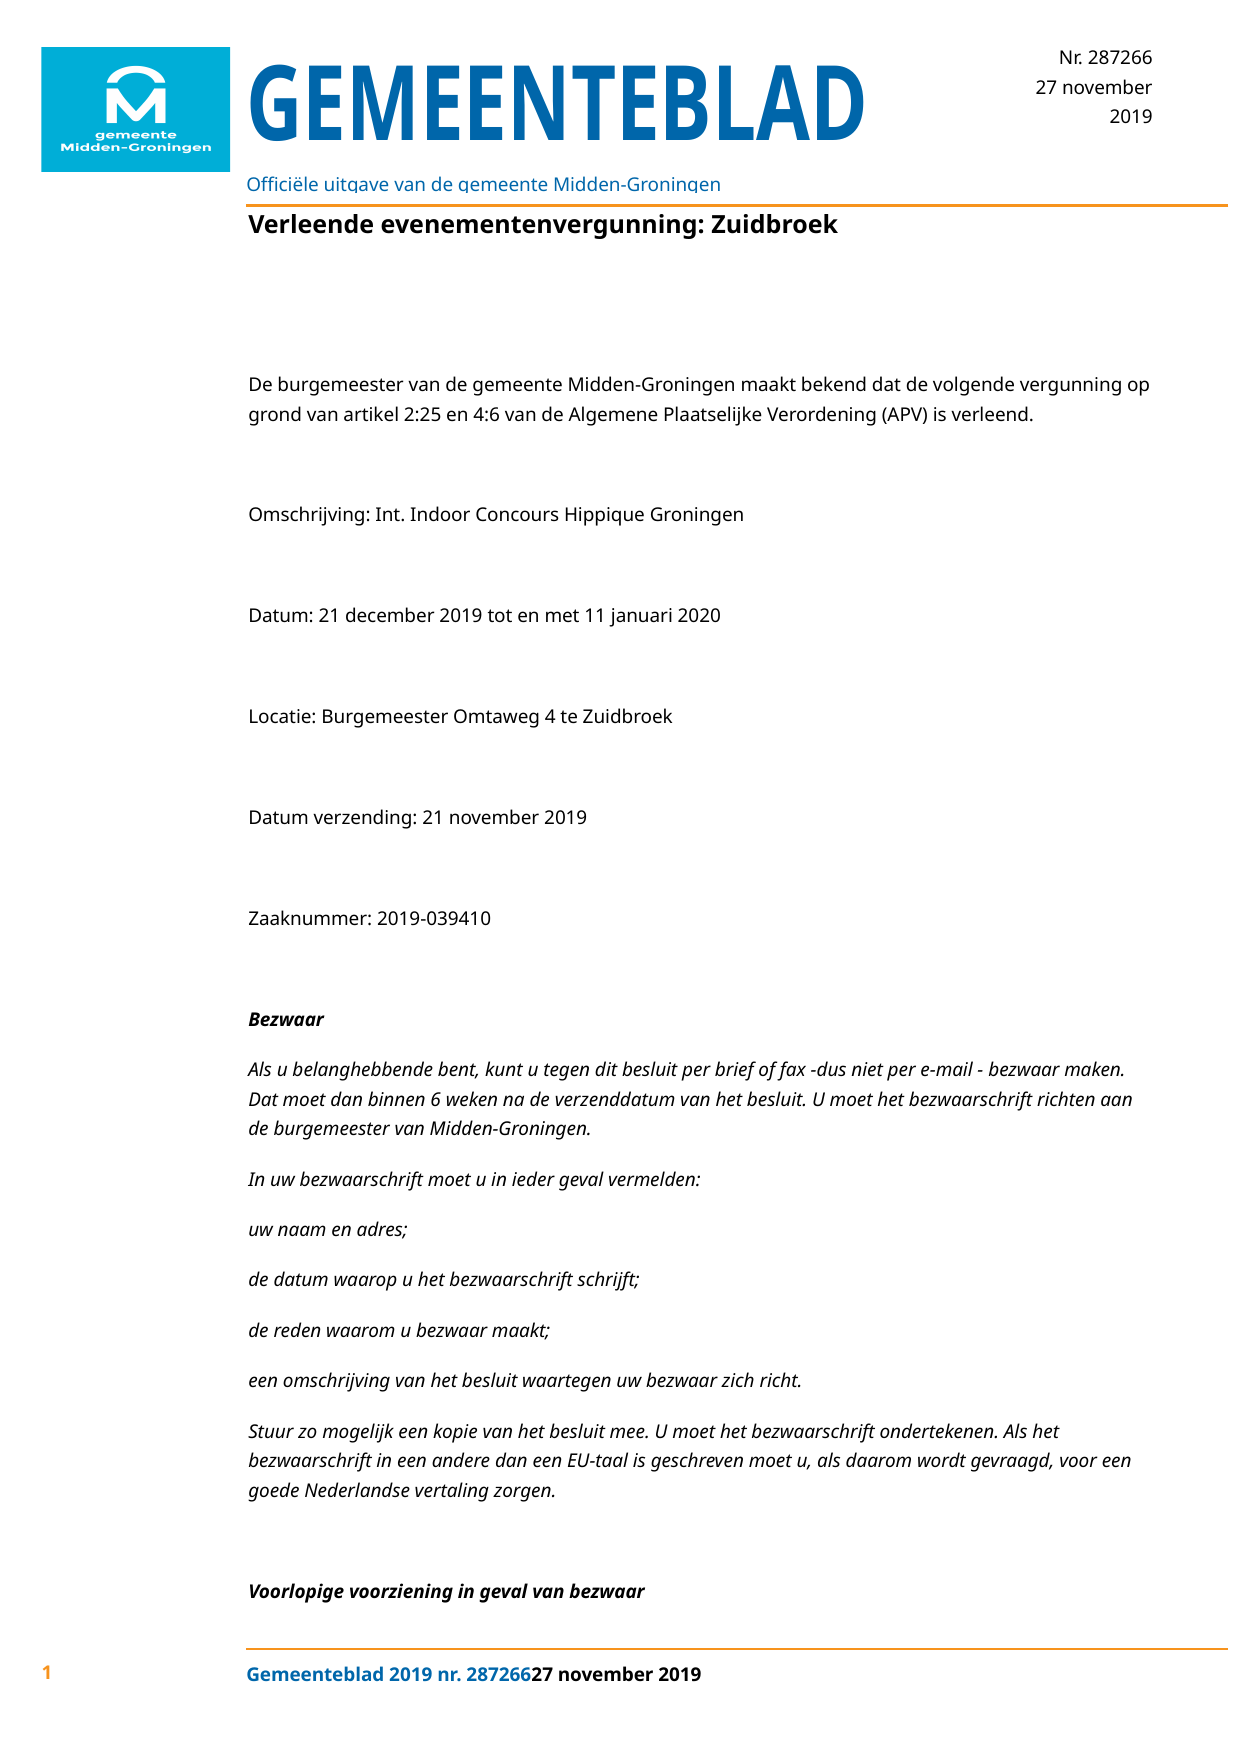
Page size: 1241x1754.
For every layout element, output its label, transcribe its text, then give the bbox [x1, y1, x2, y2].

text Omschrijving: Int. Indoor Concours Hippique Groningen [248, 502, 1152, 527]
text Zaaknummer: 2019-039410 [248, 905, 1152, 931]
text Bezwaar [248, 1006, 1152, 1031]
text Voorlopige voorziening in geval van bezwaar [248, 1578, 1152, 1603]
text Stuur zo mogelijk een kopie van het besluit mee. U moet het bezwaarschrift ondertekenen. Als het bezwaarschrift in een andere dan een EU-taal is geschreven moet u, als daarom wordt gevraagd, voor een goede Nederlandse vertaling zorgen. [248, 1418, 1152, 1503]
picture [107, 89, 165, 122]
text Datum: 21 december 2019 tot en met 11 januari 2020 [248, 602, 1152, 628]
text Locatie: Burgemeester Omtaweg 4 te Zuidbroek [248, 703, 1152, 729]
text Datum verzending: 21 november 2019 [248, 804, 1152, 830]
text In uw bezwaarschrift moet u in ieder geval vermelden: [248, 1166, 1152, 1191]
text Verleende evenementenvergunning: Zuidbroek [248, 207, 1152, 241]
picture [108, 66, 164, 82]
text een omschrijving van het besluit waartegen uw bezwaar zich richt. [248, 1367, 1152, 1393]
text Als u belanghebbende bent, kunt u tegen dit besluit per brief of fax -dus niet per e-mail - bezwaar maken. Dat moet dan binnen 6 weken na de verzenddatum van het besluit. U moet het bezwaarschrift richten aan de burgemeester van Midden-Groningen. [248, 1056, 1152, 1141]
text uw naam en adres; [248, 1216, 1152, 1242]
text de reden waarom u bezwaar maakt; [248, 1317, 1152, 1343]
picture [184, 146, 190, 153]
text de datum waarop u het bezwaarschrift schrijft; [248, 1267, 1152, 1292]
text De burgemeester van de gemeente Midden-Groningen maakt bekend dat de volgende vergunning op grond van artikel 2:25 en 4:6 van de Algemene Plaatselijke Verordening (APV) is verleend. [248, 371, 1152, 426]
